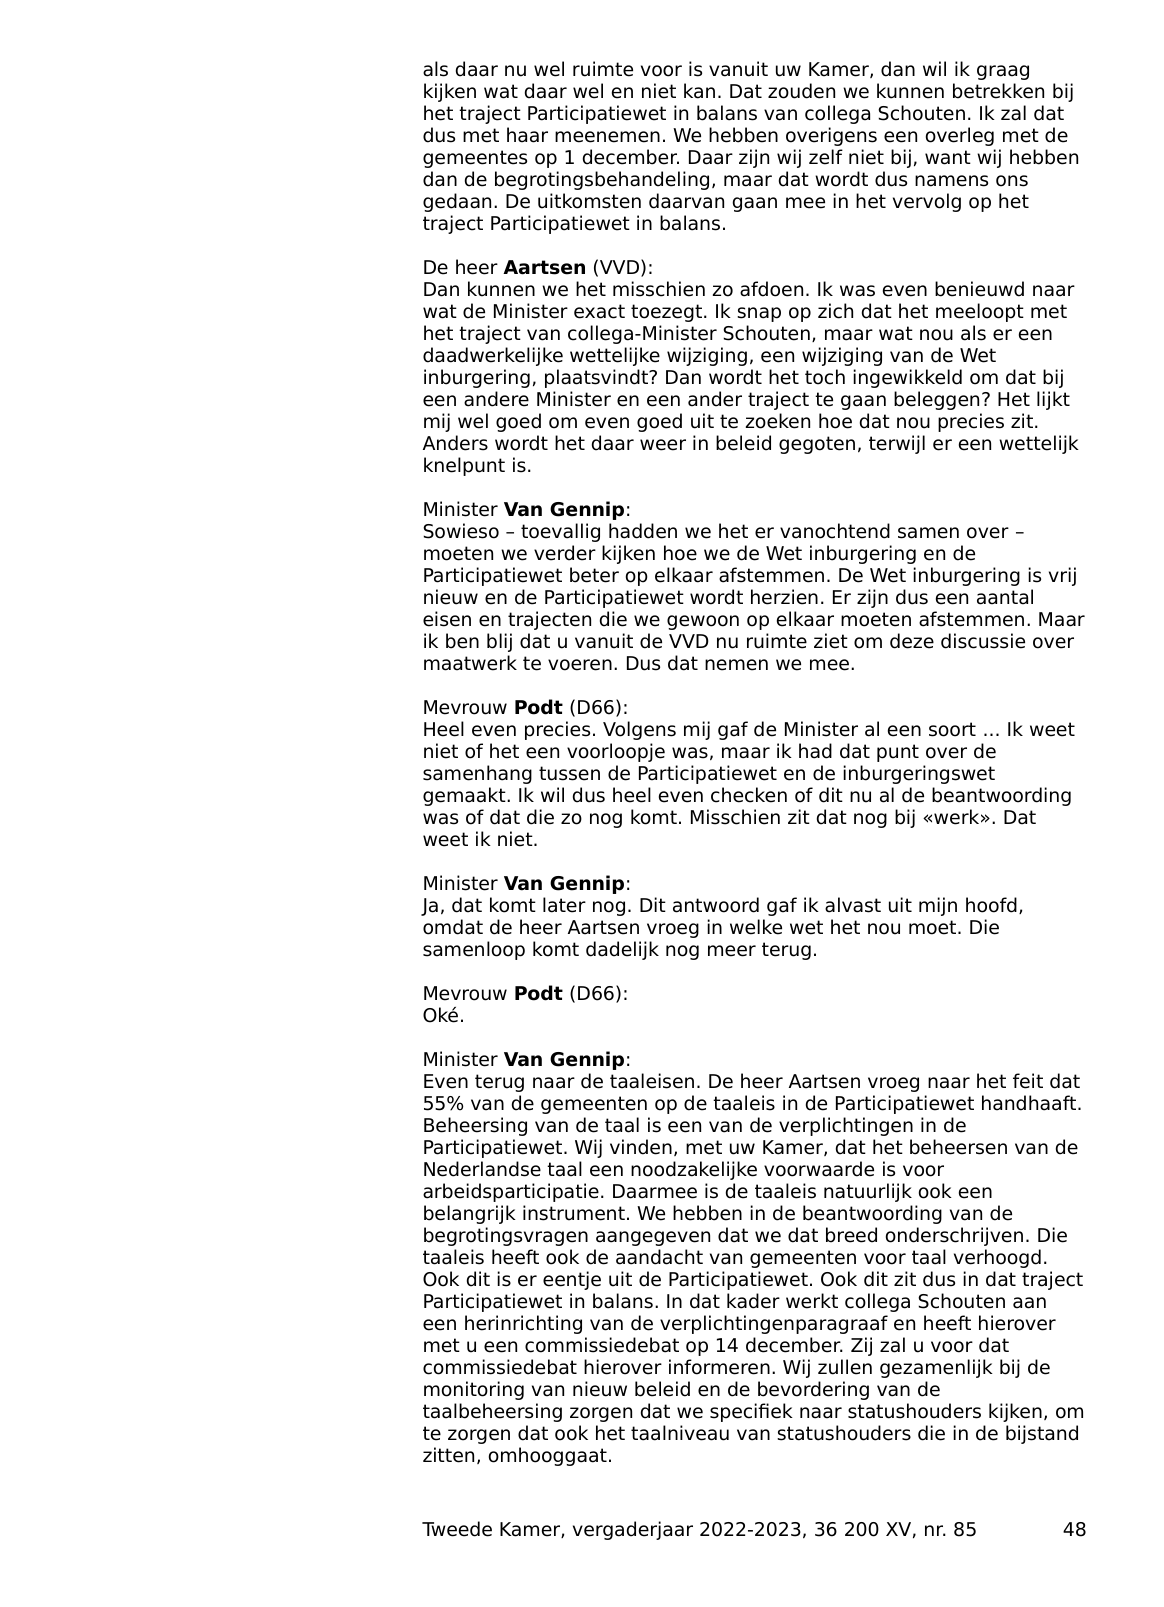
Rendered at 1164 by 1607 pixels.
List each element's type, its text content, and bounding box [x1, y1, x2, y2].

text Even terug naar de taaleisen. De heer Aartsen vroeg naar het feit dat 55% van de gemeenten op de taaleis in de Participatiewet handhaaft. Beheersing van de taal is een van de verplichtingen in de Participatiewet. Wij vinden, met uw Kamer, dat het beheersen van de Nederlandse taal een noodzakelijke voorwaarde is voor arbeidsparticipatie. Daarmee is de taaleis natuurlijk ook een belangrijk instrument. We hebben in de beantwoording van de begrotingsvragen aangegeven dat we dat breed onderschrijven. Die taaleis heeft ook de aandacht van gemeenten voor taal verhoogd. Ook dit is er eentje uit de Participatiewet. Ook dit zit dus in dat traject Participatiewet in balans. In dat kader werkt collega Schouten aan een herinrichting van de verplichtingenparagraaf en heeft hierover met u een commissiedebat op 14 december. Zij zal u voor dat commissiedebat hierover informeren. Wij zullen gezamenlijk bij de monitoring van nieuw beleid en de bevordering van de taalbeheersing zorgen dat we specifiek naar statushouders kijken, om te zorgen dat ook het taalniveau van statushouders die in de bijstand zitten, omhooggaat. [422, 1071, 1087, 1467]
text Oké. [422, 1005, 1087, 1027]
text Sowieso – toevallig hadden we het er vanochtend samen over – moeten we verder kijken hoe we de Wet inburgering en de Participatiewet beter op elkaar afstemmen. De Wet inburgering is vrij nieuw en de Participatiewet wordt herzien. Er zijn dus een aantal eisen en trajecten die we gewoon op elkaar moeten afstemmen. Maar ik ben blij dat u vanuit de VVD nu ruimte ziet om deze discussie over maatwerk te voeren. Dus dat nemen we mee. [422, 521, 1087, 675]
text Mevrouw Podt (D66): [422, 697, 1087, 719]
text Ja, dat komt later nog. Dit antwoord gaf ik alvast uit mijn hoofd, omdat de heer Aartsen vroeg in welke wet het nou moet. Die samenloop komt dadelijk nog meer terug. [422, 895, 1087, 961]
text Dan kunnen we het misschien zo afdoen. Ik was even benieuwd naar wat de Minister exact toezegt. Ik snap op zich dat het meeloopt met het traject van collega-Minister Schouten, maar wat nou als er een daadwerkelijke wettelijke wijziging, een wijziging van de Wet inburgering, plaatsvindt? Dan wordt het toch ingewikkeld om dat bij een andere Minister en een ander traject te gaan beleggen? Het lijkt mij wel goed om even goed uit te zoeken hoe dat nou precies zit. Anders wordt het daar weer in beleid gegoten, terwijl er een wettelijk knelpunt is. [422, 279, 1087, 477]
text Minister Van Gennip: [422, 1049, 1087, 1071]
text Minister Van Gennip: [422, 499, 1087, 521]
text Minister Van Gennip: [422, 873, 1087, 895]
text als daar nu wel ruimte voor is vanuit uw Kamer, dan wil ik graag kijken wat daar wel en niet kan. Dat zouden we kunnen betrekken bij het traject Participatiewet in balans van collega Schouten. Ik zal dat dus met haar meenemen. We hebben overigens een overleg met de gemeentes op 1 december. Daar zijn wij zelf niet bij, want wij hebben dan de begrotingsbehandeling, maar dat wordt dus namens ons gedaan. De uitkomsten daarvan gaan mee in het vervolg op het traject Participatiewet in balans. [422, 59, 1087, 235]
text Heel even precies. Volgens mij gaf de Minister al een soort ... Ik weet niet of het een voorloopje was, maar ik had dat punt over de samenhang tussen de Participatiewet en de inburgeringswet gemaakt. Ik wil dus heel even checken of dit nu al de beantwoording was of dat die zo nog komt. Misschien zit dat nog bij «werk». Dat weet ik niet. [422, 719, 1087, 851]
text Mevrouw Podt (D66): [422, 983, 1087, 1005]
text De heer Aartsen (VVD): [422, 257, 1087, 279]
